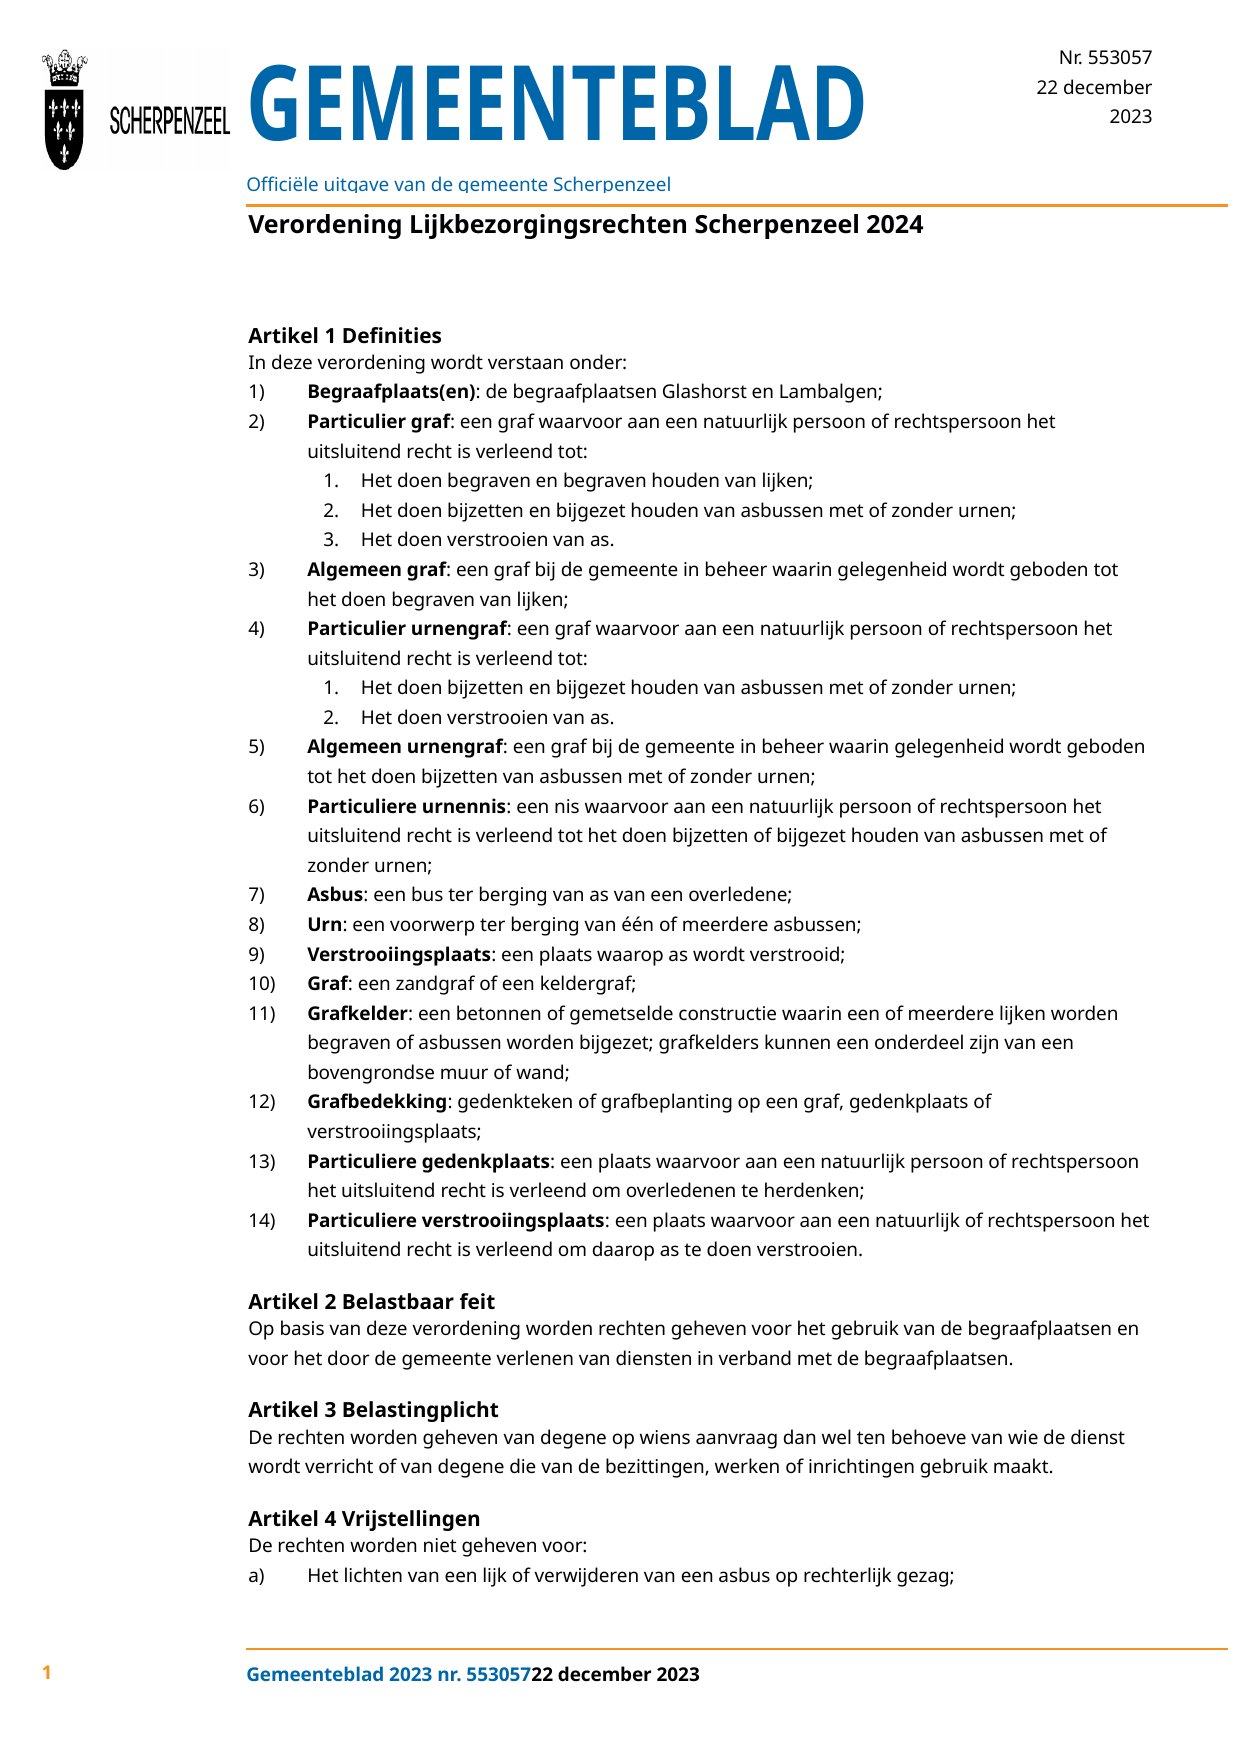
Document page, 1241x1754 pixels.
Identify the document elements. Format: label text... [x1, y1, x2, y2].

list Algemeen urnengraf: een graf bij de gemeente in beheer waarin gelegenheid wordt geboden tot het doen bijzetten van asbussen met of zonder urnen; [248, 734, 1152, 789]
text De rechten worden niet geheven voor: [248, 1532, 1152, 1558]
text Artikel 4 Vrijstellingen [248, 1504, 1152, 1532]
list Begraafplaats(en): de begraafplaatsen Glashorst en Lambalgen; [248, 379, 1152, 404]
text Artikel 2 Belastbaar feit [248, 1287, 1152, 1316]
list Particuliere urnennis: een nis waarvoor aan een natuurlijk persoon of rechtspersoon het uitsluitend recht is verleend tot het doen bijzetten of bijgezet houden van asbussen met of zonder urnen; [248, 793, 1152, 878]
list Het doen verstrooien van as. [323, 704, 1152, 730]
list Particuliere gedenkplaats: een plaats waarvoor aan een natuurlijk persoon of rechtspersoon het uitsluitend recht is verleend om overledenen te herdenken; [248, 1148, 1152, 1203]
list Grafkelder: een betonnen of gemetselde constructie waarin een of meerdere lijken worden begraven of asbussen worden bijgezet; grafkelders kunnen een onderdeel zijn van een bovengrondse muur of wand; [248, 1000, 1152, 1085]
text Verordening Lijkbezorgingsrechten Scherpenzeel 2024 [248, 207, 1152, 241]
list Verstrooiingsplaats: een plaats waarop as wordt verstrooid; [248, 941, 1152, 967]
list Urn: een voorwerp ter berging van één of meerdere asbussen; [248, 911, 1152, 937]
list Het doen bijzetten en bijgezet houden van asbussen met of zonder urnen; [323, 674, 1152, 700]
list Graf: een zandgraf of een keldergraf; [248, 970, 1152, 996]
text Artikel 1 Definities [248, 321, 1152, 349]
picture [41, 47, 231, 172]
list Het doen bijzetten en bijgezet houden van asbussen met of zonder urnen; [323, 497, 1152, 523]
text In deze verordening wordt verstaan onder: [248, 349, 1152, 375]
list Het lichten van een lijk of verwijderen van een asbus op rechterlijk gezag; [248, 1562, 1152, 1588]
list Algemeen graf: een graf bij de gemeente in beheer waarin gelegenheid wordt geboden tot het doen begraven van lijken; [248, 556, 1152, 612]
list Particulier urnengraf: een graf waarvoor aan een natuurlijk persoon of rechtspersoon het uitsluitend recht is verleend tot: [248, 615, 1152, 671]
list Particuliere verstrooiingsplaats: een plaats waarvoor aan een natuurlijk of rechtspersoon het uitsluitend recht is verleend om daarop as te doen verstrooien. [248, 1207, 1152, 1262]
text Artikel 3 Belastingplicht [248, 1396, 1152, 1424]
list Asbus: een bus ter berging van as van een overledene; [248, 882, 1152, 907]
list Het doen begraven en begraven houden van lijken; [323, 467, 1152, 493]
text De rechten worden geheven van degene op wiens aanvraag dan wel ten behoeve van wie de dienst wordt verricht of van degene die van de bezittingen, werken of inrichtingen gebruik maakt. [248, 1424, 1152, 1479]
list Grafbedekking: gedenkteken of grafbeplanting op een graf, gedenkplaats of verstrooiingsplaats; [248, 1089, 1152, 1144]
list Particulier graf: een graf waarvoor aan een natuurlijk persoon of rechtspersoon het uitsluitend recht is verleend tot: [248, 408, 1152, 464]
text Op basis van deze verordening worden rechten geheven voor het gebruik van de begraafplaatsen en voor het door de gemeente verlenen van diensten in verband met de begraafplaatsen. [248, 1316, 1152, 1371]
list Het doen verstrooien van as. [323, 527, 1152, 552]
